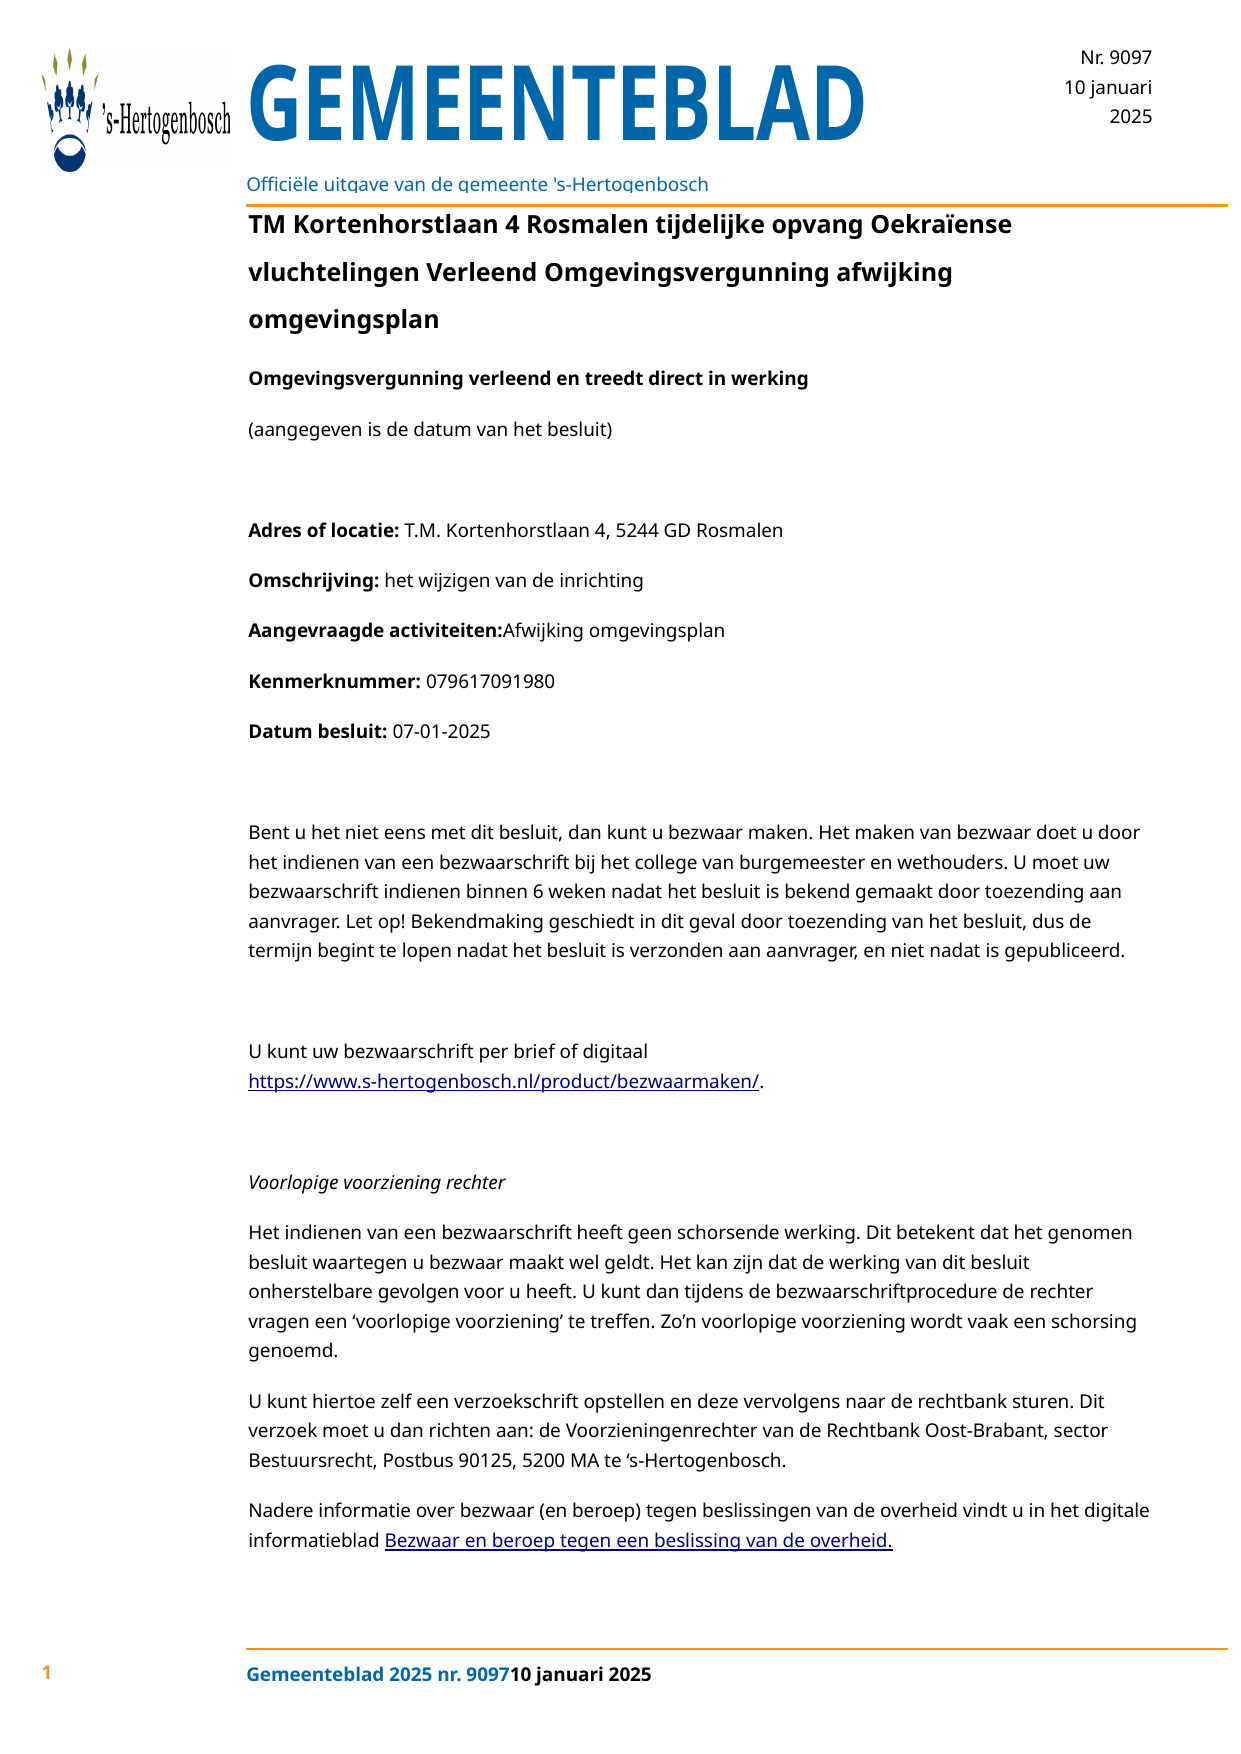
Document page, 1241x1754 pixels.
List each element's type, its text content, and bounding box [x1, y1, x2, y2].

text U kunt hiertoe zelf een verzoekschrift opstellen en deze vervolgens naar de rechtbank sturen. Dit verzoek moet u dan richten aan: de Voorzieningenrechter van de Rechtbank Oost-Brabant, sector Bestuursrecht, Postbus 90125, 5200 MA te ‘s-Hertogenbosch. [248, 1388, 1152, 1473]
text Bent u het niet eens met dit besluit, dan kunt u bezwaar maken. Het maken van bezwaar doet u door het indienen van een bezwaarschrift bij het college van burgemeester en wethouders. U moet uw bezwaarschrift indienen binnen 6 weken nadat het besluit is bekend gemaakt door toezending aan aanvrager. Let op! Bekendmaking geschiedt in dit geval door toezending van het besluit, dus de termijn begint te lopen nadat het besluit is verzonden aan aanvrager, en niet nadat is gepubliceerd. [248, 819, 1152, 963]
text Het indienen van een bezwaarschrift heeft geen schorsende werking. Dit betekent dat het genomen besluit waartegen u bezwaar maakt wel geldt. Het kan zijn dat de werking van dit besluit onherstelbare gevolgen voor u heeft. U kunt dan tijdens de bezwaarschriftprocedure de rechter vragen een ‘voorlopige voorziening’ te treffen. Zo’n voorlopige voorziening wordt vaak een schorsing genoemd. [248, 1219, 1152, 1363]
text Voorlopige voorziening rechter [248, 1169, 1152, 1194]
text Omgevingsvergunning verleend en treedt direct in werking [248, 366, 1152, 391]
text Aangevraagde activiteiten:Afwijking omgevingsplan [248, 618, 1152, 643]
text Omschrijving: het wijzigen van de inrichting [248, 567, 1152, 593]
text U kunt uw bezwaarschrift per brief of digitaal https://www.s-hertogenbosch.nl/product/bezwaarmaken/. [248, 1038, 1152, 1094]
text Adres of locatie: T.M. Kortenhorstlaan 4, 5244 GD Rosmalen [248, 517, 1152, 542]
text TM Kortenhorstlaan 4 Rosmalen tijdelijke opvang Oekraïense vluchtelingen Verleend Omgevingsvergunning afwijking omgevingsplan [248, 207, 1152, 336]
text Datum besluit: 07-01-2025 [248, 718, 1152, 744]
text (aangegeven is de datum van het besluit) [248, 416, 1152, 442]
text Kenmerknummer: 079617091980 [248, 668, 1152, 694]
text Nadere informatie over bezwaar (en beroep) tegen beslissingen van de overheid vindt u in het digitale informatieblad Bezwaar en beroep tegen een beslissing van de overheid. [248, 1498, 1152, 1553]
picture [41, 47, 231, 172]
